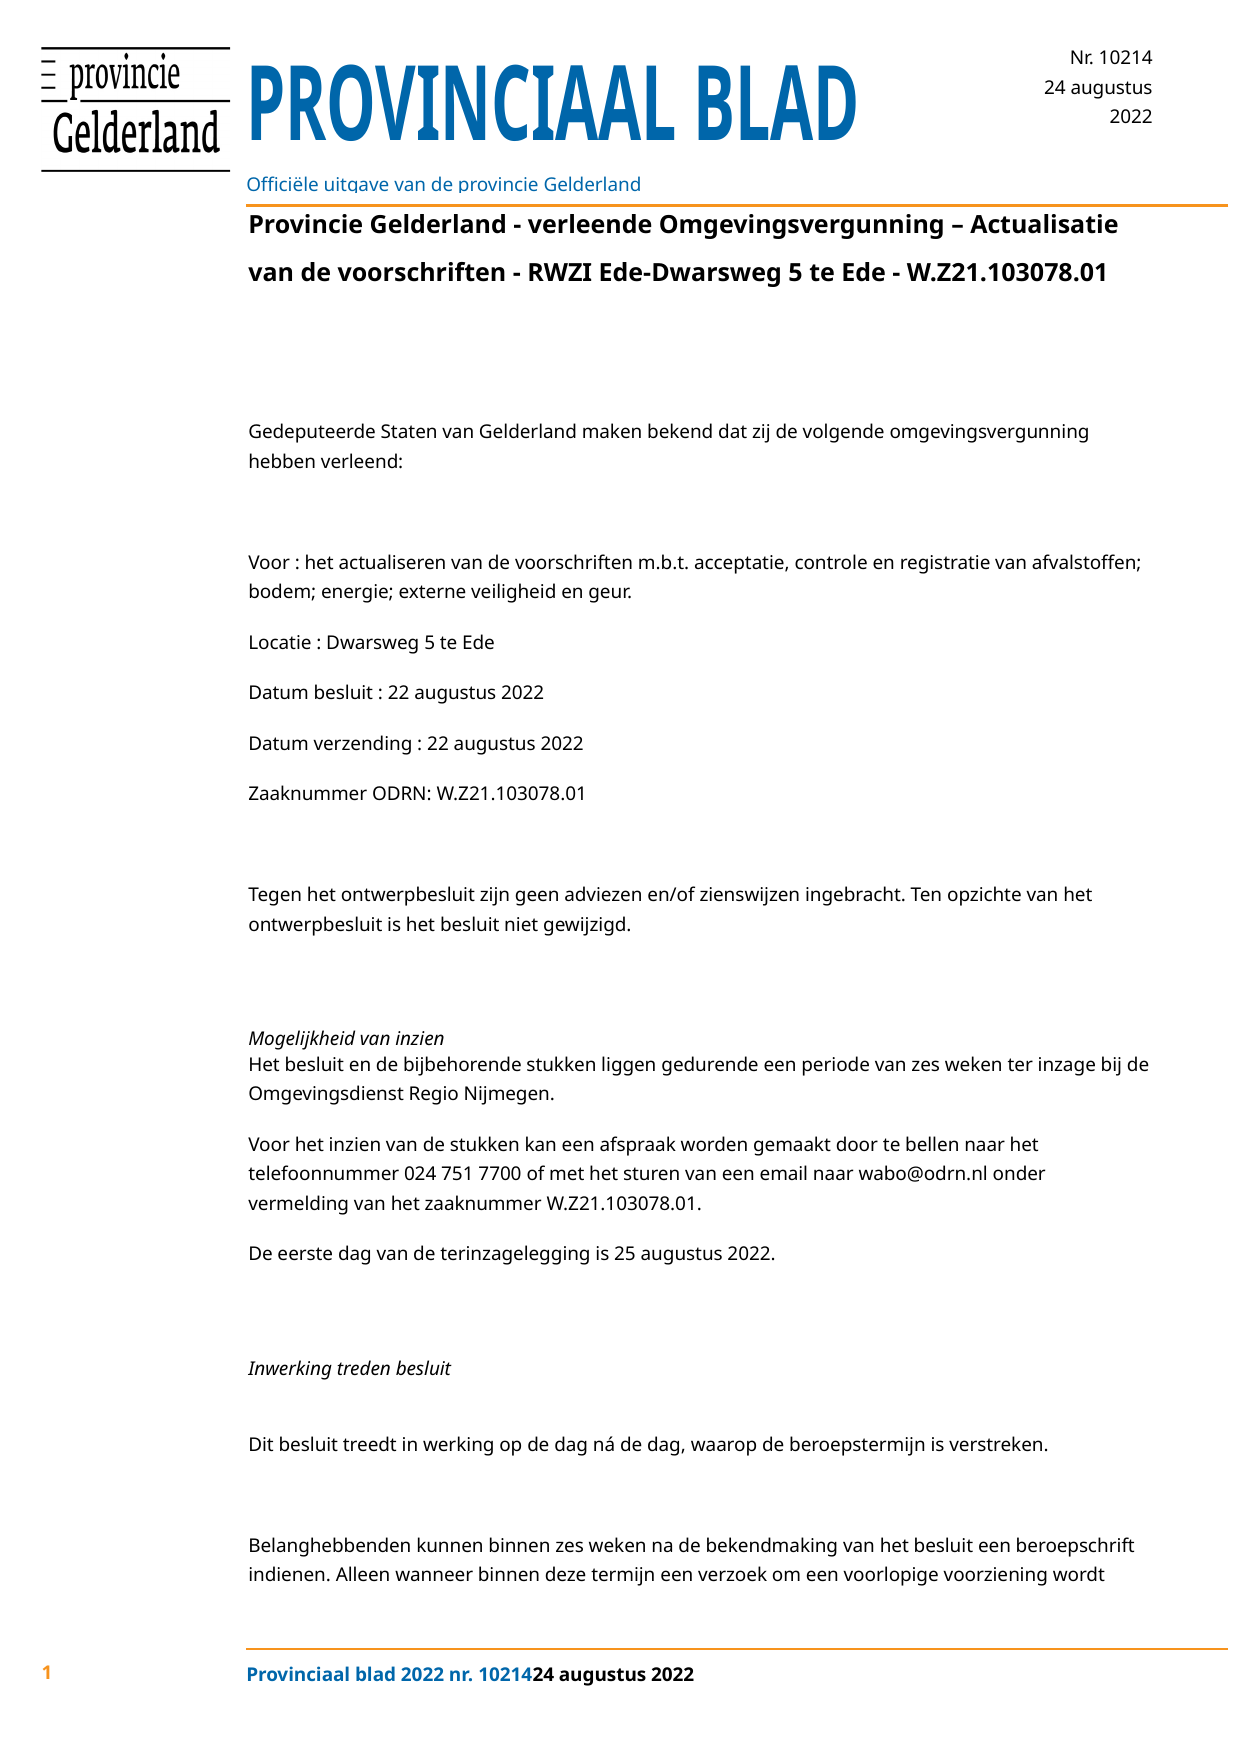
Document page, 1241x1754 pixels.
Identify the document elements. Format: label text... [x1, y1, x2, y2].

text Datum besluit : 22 augustus 2022 [248, 679, 1152, 705]
text Zaaknummer ODRN: W.Z21.103078.01 [248, 780, 1152, 806]
text Gedeputeerde Staten van Gelderland maken bekend dat zij de volgende omgevingsvergunning hebben verleend: [248, 419, 1152, 474]
text Belanghebbenden kunnen binnen zes weken na de bekendmaking van het besluit een beroepschrift indienen. Alleen wanneer binnen deze termijn een verzoek om een voorlopige voorziening wordt [248, 1532, 1152, 1587]
text Inwerking treden besluit [248, 1355, 1152, 1381]
text Provincie Gelderland - verleende Omgevingsvergunning – Actualisatie van de voorschriften - RWZI Ede-Dwarsweg 5 te Ede - W.Z21.103078.01 [248, 207, 1152, 288]
text Het besluit en de bijbehorende stukken liggen gedurende een periode van zes weken ter inzage bij de Omgevingsdienst Regio Nijmegen. [248, 1051, 1152, 1106]
text De eerste dag van de terinzagelegging is 25 augustus 2022. [248, 1241, 1152, 1266]
text Dit besluit treedt in werking op de dag ná de dag, waarop de beroepstermijn is verstreken. [248, 1431, 1152, 1457]
text Datum verzending : 22 augustus 2022 [248, 730, 1152, 756]
text Voor : het actualiseren van de voorschriften m.b.t. acceptatie, controle en registratie van afvalstoffen; bodem; energie; externe veiligheid en geur. [248, 549, 1152, 604]
text Mogelijkheid van inzien [248, 1025, 1152, 1051]
text Locatie : Dwarsweg 5 te Ede [248, 629, 1152, 655]
picture [41, 47, 231, 172]
text Tegen het ontwerpbesluit zijn geen adviezen en/of zienswijzen ingebracht. Ten opzichte van het ontwerpbesluit is het besluit niet gewijzigd. [248, 881, 1152, 937]
text Voor het inzien van de stukken kan een afspraak worden gemaakt door te bellen naar het telefoonnummer 024 751 7700 of met het sturen van een email naar wabo@odrn.nl onder vermelding van het zaaknummer W.Z21.103078.01. [248, 1131, 1152, 1216]
